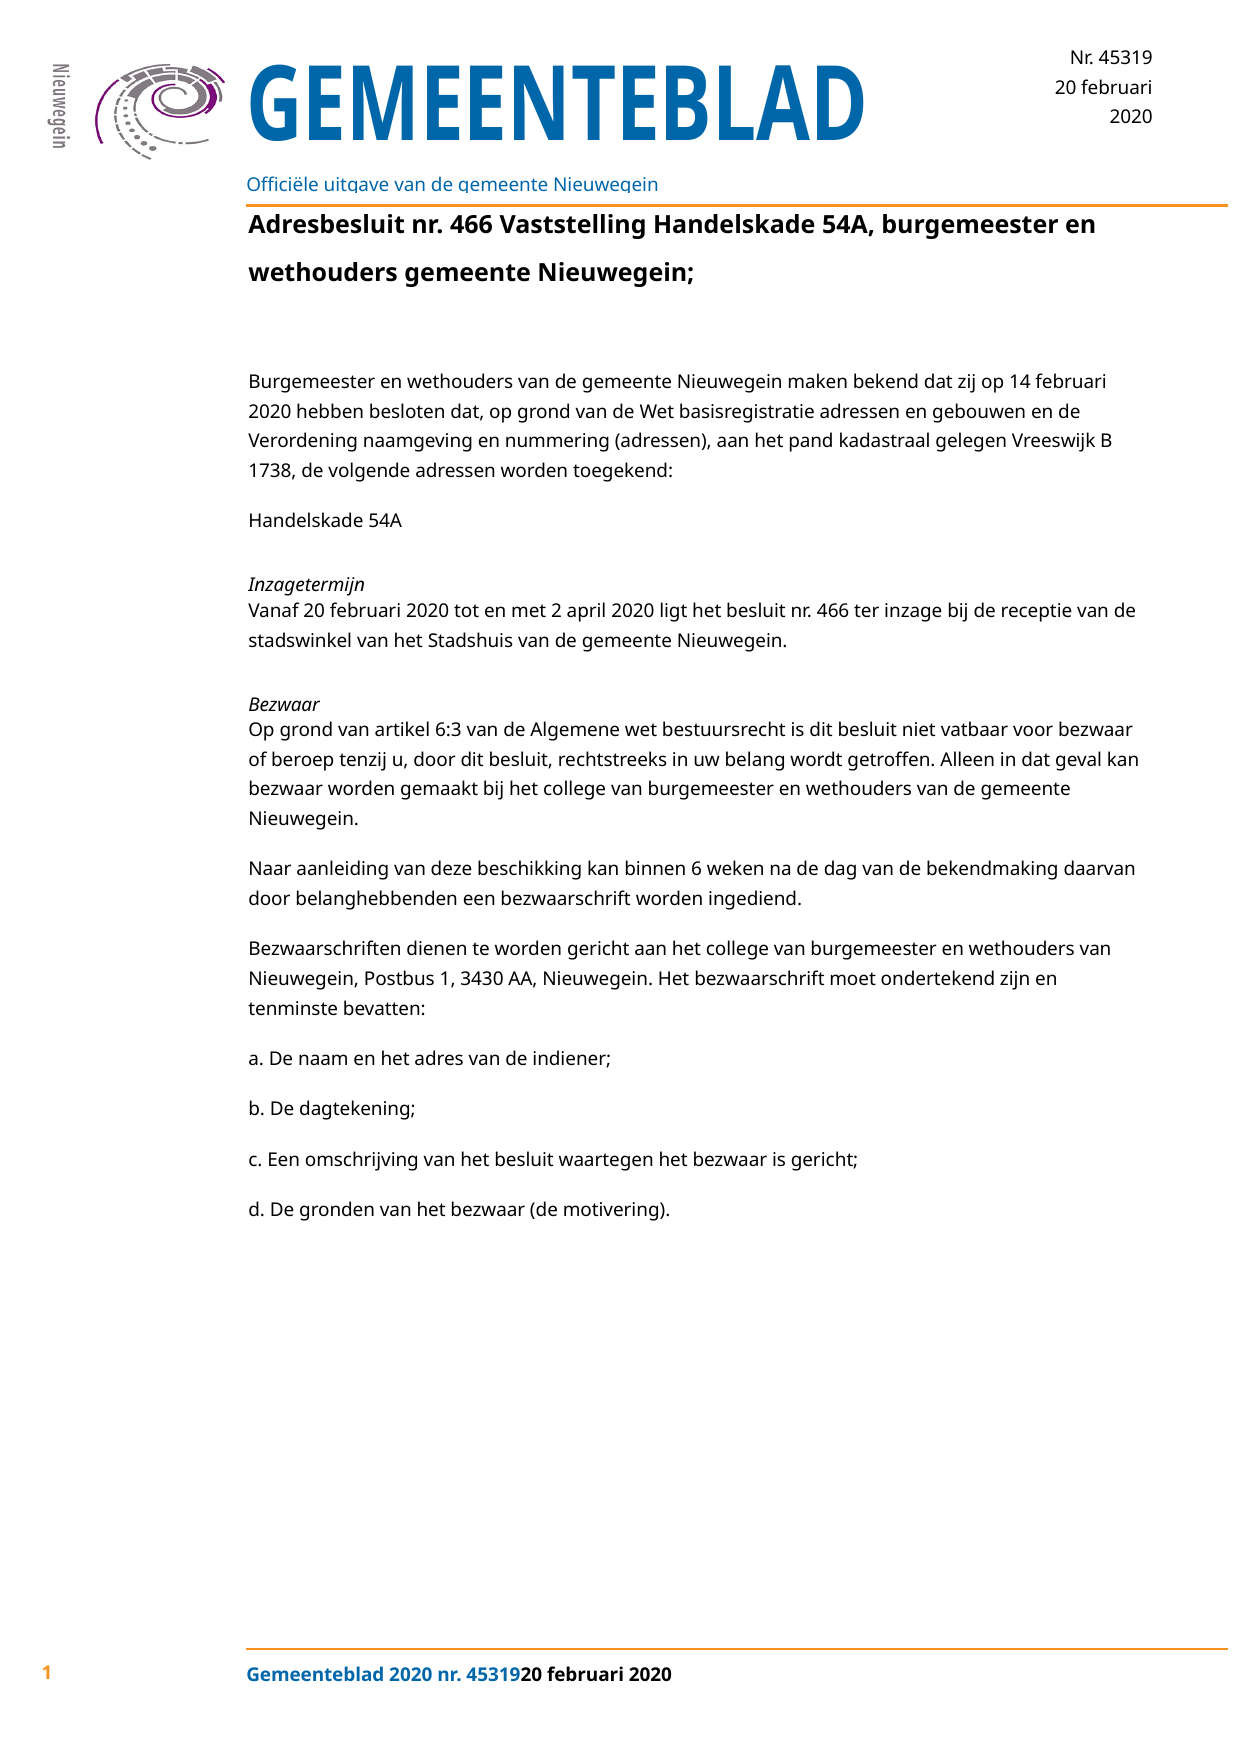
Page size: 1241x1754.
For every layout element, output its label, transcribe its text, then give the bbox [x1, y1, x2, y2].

text d. De gronden van het bezwaar (de motivering). [248, 1196, 1152, 1222]
picture [41, 47, 231, 172]
text Vanaf 20 februari 2020 tot en met 2 april 2020 ligt het besluit nr. 466 ter inzage bij de receptie van de stadswinkel van het Stadshuis van de gemeente Nieuwegein. [248, 597, 1152, 652]
text a. De naam en het adres van de indiener; [248, 1045, 1152, 1071]
text Naar aanleiding van deze beschikking kan binnen 6 weken na de dag van de bekendmaking daarvan door belanghebbenden een bezwaarschrift worden ingediend. [248, 856, 1152, 911]
text b. De dagtekening; [248, 1096, 1152, 1121]
text Adresbesluit nr. 466 Vaststelling Handelskade 54A, burgemeester en wethouders gemeente Nieuwegein; [248, 207, 1152, 288]
text Bezwaarschriften dienen te worden gericht aan het college van burgemeester en wethouders van Nieuwegein, Postbus 1, 3430 AA, Nieuwegein. Het bezwaarschrift moet ondertekend zijn en tenminste bevatten: [248, 936, 1152, 1021]
text Handelskade 54A [248, 507, 1152, 533]
text Inzagetermijn [248, 571, 1152, 597]
text c. Een omschrijving van het besluit waartegen het bezwaar is gericht; [248, 1146, 1152, 1172]
text Bezwaar [248, 691, 1152, 716]
text Op grond van artikel 6:3 van de Algemene wet bestuursrecht is dit besluit niet vatbaar voor bezwaar of beroep tenzij u, door dit besluit, rechtstreeks in uw belang wordt getroffen. Alleen in dat geval kan bezwaar worden gemaakt bij het college van burgemeester en wethouders van de gemeente Nieuwegein. [248, 716, 1152, 831]
text Burgemeester en wethouders van de gemeente Nieuwegein maken bekend dat zij op 14 februari 2020 hebben besloten dat, op grond van de Wet basisregistratie adressen en gebouwen en de Verordening naamgeving en nummering (adressen), aan het pand kadastraal gelegen Vreeswijk B 1738, de volgende adressen worden toegekend: [248, 368, 1152, 483]
